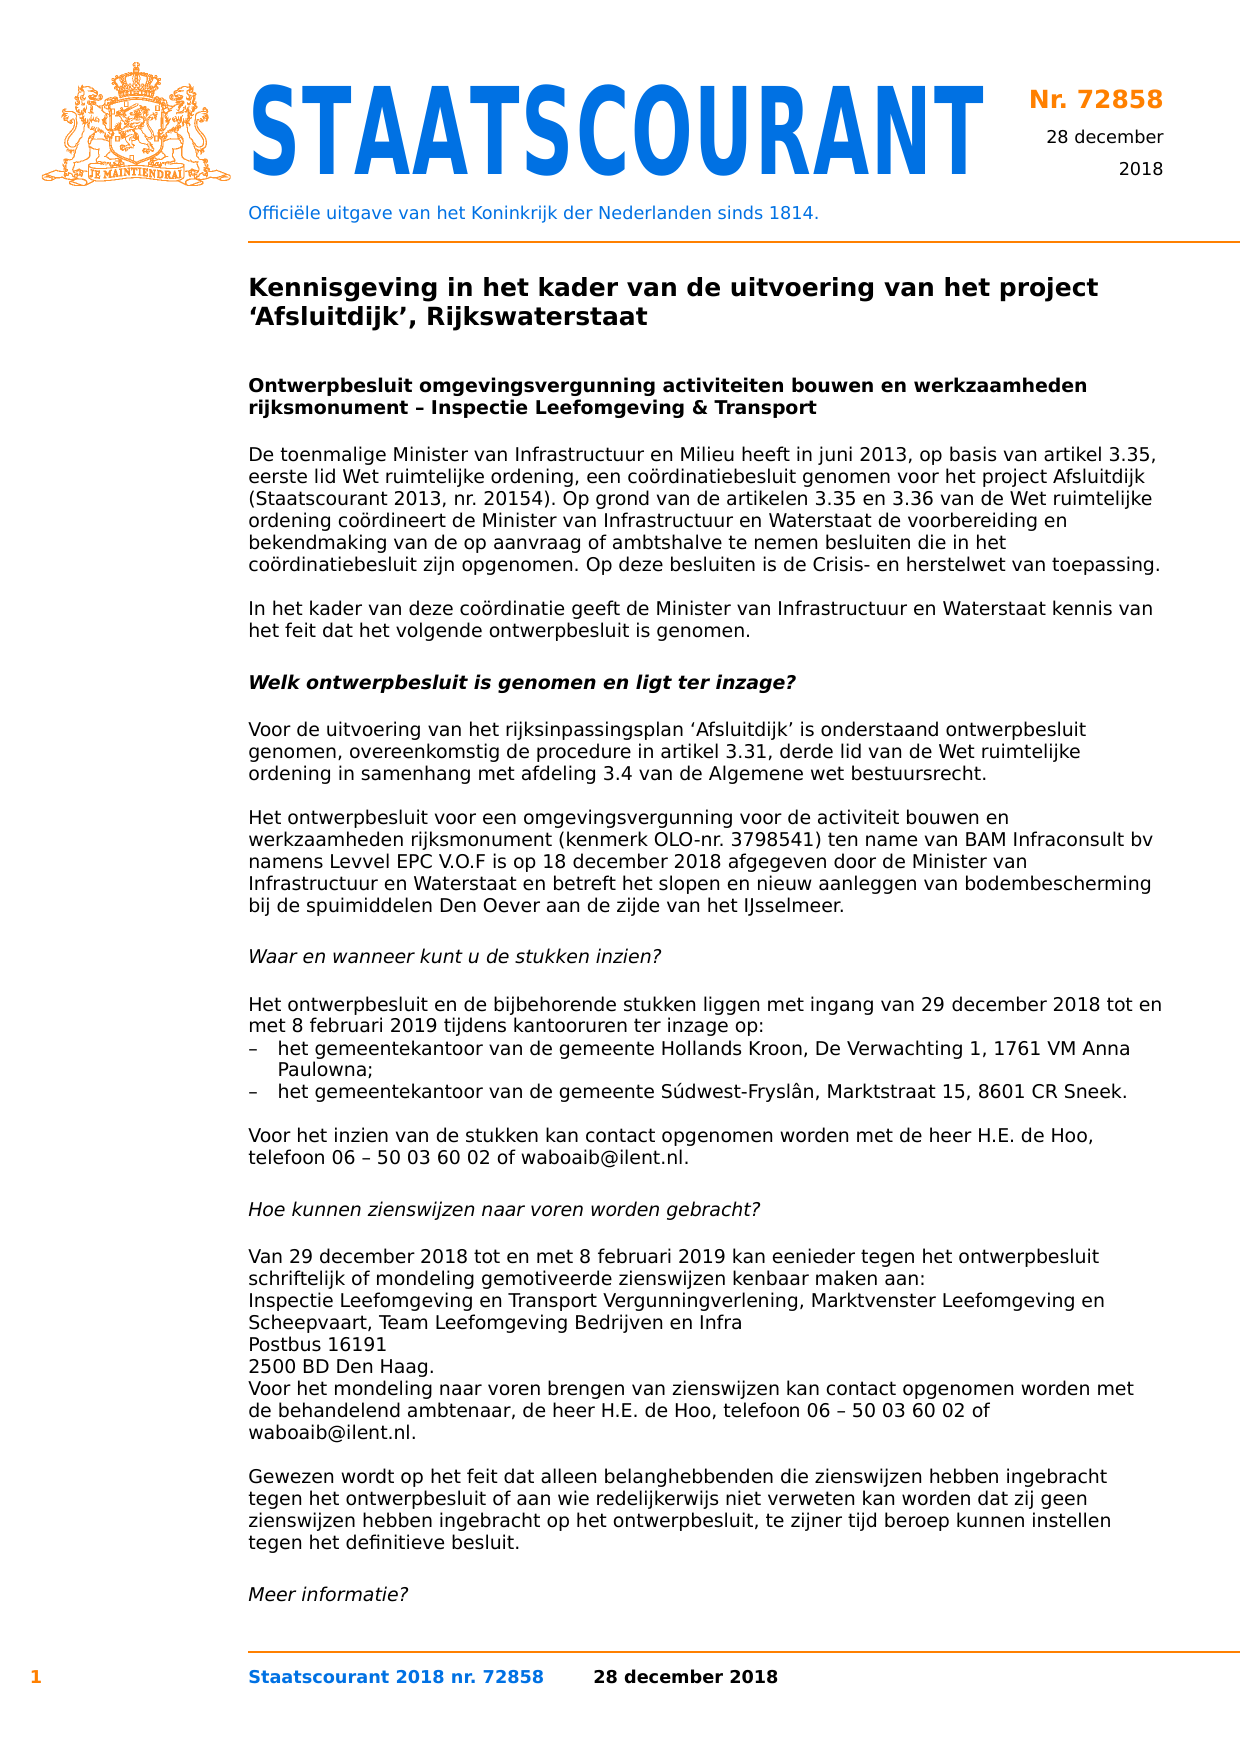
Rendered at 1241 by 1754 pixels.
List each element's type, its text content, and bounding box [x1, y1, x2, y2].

table_cell Officiële uitgave van het Koninkrijk der Nederlanden sinds 1814. [248, 203, 1240, 241]
text Van 29 december 2018 tot en met 8 februari 2019 kan eenieder tegen het ontwerpbesluit schriftelijk of mondeling gemotiveerde zienswijzen kenbaar maken aan: [248, 1246, 1163, 1290]
text De toenmalige Minister van Infrastructuur en Milieu heeft in juni 2013, op basis van artikel 3.35, eerste lid Wet ruimtelijke ordening, een coördinatiebesluit genomen voor het project Afsluitdijk (Staatscourant 2013, nr. 20154). Op grond van de artikelen 3.35 en 3.36 van de Wet ruimtelijke ordening coördineert de Minister van Infrastructuur en Waterstaat de voorbereiding en bekendmaking van de op aanvraag of ambtshalve te nemen besluiten die in het coördinatiebesluit zijn opgenomen. Op deze besluiten is de Crisis- en herstelwet van toepassing. [248, 444, 1163, 576]
text 2500 BD Den Haag. [248, 1356, 1163, 1378]
table_cell 2018 [998, 153, 1240, 203]
text Gewezen wordt op het feit dat alleen belanghebbenden die zienswijzen hebben ingebracht tegen het ontwerpbesluit of aan wie redelijkerwijs niet verweten kan worden dat zij geen zienswijzen hebben ingebracht op het ontwerpbesluit, te zijner tijd beroep kunnen instellen tegen het definitieve besluit. [248, 1466, 1163, 1554]
table_header STAATSCOURANT [248, 62, 998, 203]
text Voor het mondeling naar voren brengen van zienswijzen kan contact opgenomen worden met de behandelend ambtenaar, de heer H.E. de Hoo, telefoon 06 – 50 03 60 02 of [248, 1378, 1163, 1422]
text Het ontwerpbesluit en de bijbehorende stukken liggen met ingang van 29 december 2018 tot en met 8 februari 2019 tijdens kantooruren ter inzage op: [248, 993, 1163, 1037]
text Postbus 16191 [248, 1334, 1163, 1356]
subtitle Ontwerpbesluit omgevingsvergunning activiteiten bouwen en werkzaamheden rijksmonument – Inspectie Leefomgeving & Transport [248, 375, 1163, 419]
text – het gemeentekantoor van de gemeente Hollands Kroon, De Verwachting 1, 1761 VM Anna Paulowna; [248, 1037, 1163, 1081]
table_header [25, 62, 248, 241]
table_cell 28 december [998, 121, 1240, 153]
subtitle Kennisgeving in het kader van de uitvoering van het project ‘Afsluitdijk’, Rijkswaterstaat [248, 273, 1163, 331]
text Het ontwerpbesluit voor een omgevingsvergunning voor de activiteit bouwen en werkzaamheden rijksmonument (kenmerk OLO-nr. 3798541) ten name van BAM Infraconsult bv namens Levvel EPC V.O.F is op 18 december 2018 afgegeven door de Minister van Infrastructuur en Waterstaat en betreft het slopen en nieuw aanleggen van bodembescherming bij de spuimiddelen Den Oever aan de zijde van het IJsselmeer. [248, 807, 1163, 916]
subtitle Waar en wanneer kunt u de stukken inzien? [248, 946, 1163, 968]
text Inspectie Leefomgeving en Transport Vergunningverlening, Marktvenster Leefomgeving en Scheepvaart, Team Leefomgeving Bedrijven en Infra [248, 1290, 1163, 1334]
subtitle Welk ontwerpbesluit is genomen en ligt ter inzage? [248, 672, 1163, 694]
text In het kader van deze coördinatie geeft de Minister van Infrastructuur en Waterstaat kennis van het feit dat het volgende ontwerpbesluit is genomen. [248, 598, 1163, 642]
text – het gemeentekantoor van de gemeente Súdwest-Fryslân, Marktstraat 15, 8601 CR Sneek. [248, 1081, 1163, 1103]
text waboaib@ilent.nl. [248, 1422, 1163, 1444]
table_header Nr. 72858 [998, 62, 1240, 121]
subtitle Meer informatie? [248, 1584, 1163, 1606]
text Voor de uitvoering van het rijksinpassingsplan ‘Afsluitdijk’ is onderstaand ontwerpbesluit genomen, overeenkomstig de procedure in artikel 3.31, derde lid van de Wet ruimtelijke ordening in samenhang met afdeling 3.4 van de Algemene wet bestuursrecht. [248, 719, 1163, 785]
subtitle Hoe kunnen zienswijzen naar voren worden gebracht? [248, 1199, 1163, 1221]
text Voor het inzien van de stukken kan contact opgenomen worden met de heer H.E. de Hoo, telefoon 06 – 50 03 60 02 of waboaib@ilent.nl. [248, 1125, 1163, 1169]
picture [41, 62, 231, 186]
